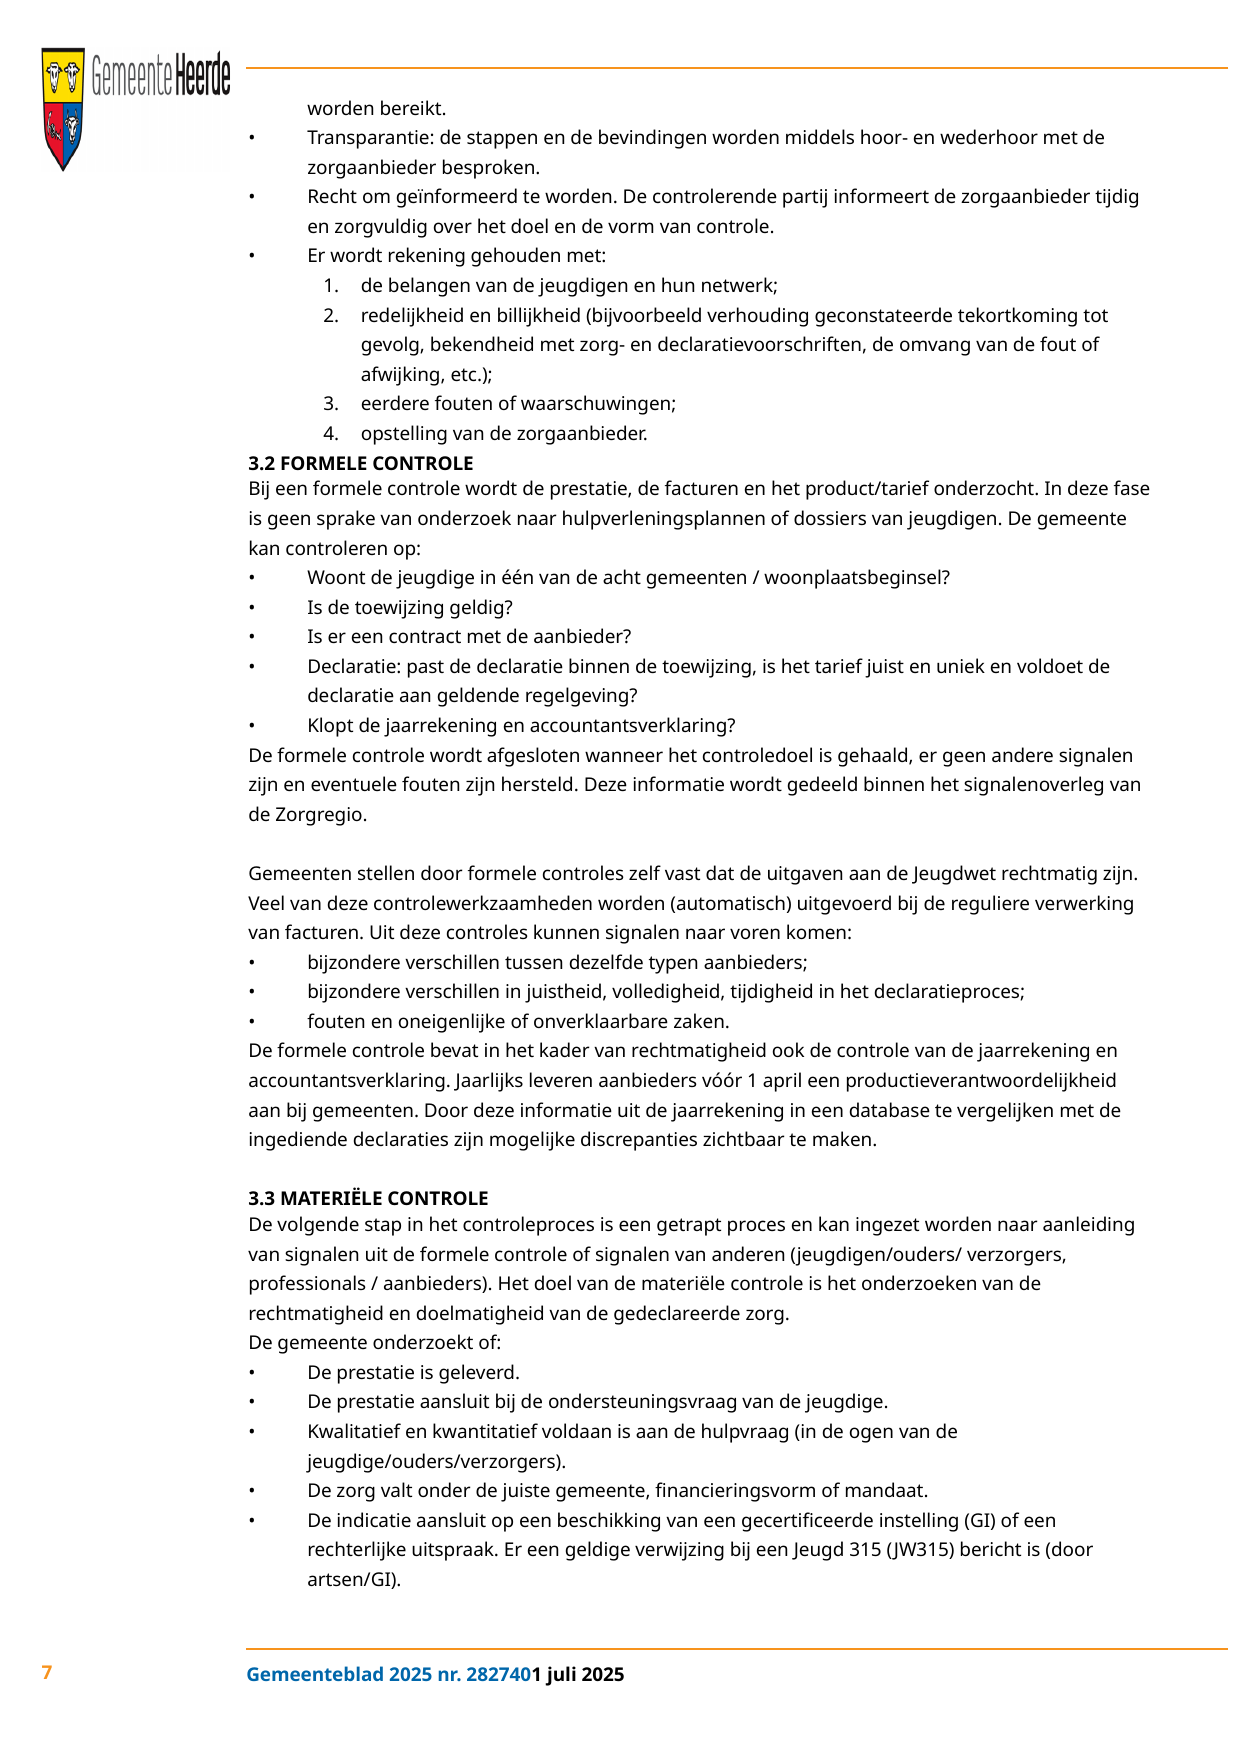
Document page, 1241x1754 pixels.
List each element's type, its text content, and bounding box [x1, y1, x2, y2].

text Gemeenten stellen door formele controles zelf vast dat de uitgaven aan de Jeugdwet rechtmatig zijn. Veel van deze controlewerkzaamheden worden (automatisch) uitgevoerd bij de reguliere verwerking van facturen. Uit deze controles kunnen signalen naar voren komen: [248, 860, 1152, 945]
text De formele controle wordt afgesloten wanneer het controledoel is gehaald, er geen andere signalen zijn en eventuele fouten zijn hersteld. Deze informatie wordt gedeeld binnen het signalenoverleg van de Zorgregio. [248, 742, 1152, 827]
list fouten en oneigenlijke of onverklaarbare zaken. [248, 1008, 1152, 1034]
text De formele controle bevat in het kader van rechtmatigheid ook de controle van de jaarrekening en accountantsverklaring. Jaarlijks leveren aanbieders vóór 1 april een productieverantwoordelijkheid aan bij gemeenten. Door deze informatie uit de jaarrekening in een database te vergelijken met de ingediende declaraties zijn mogelijke discrepanties zichtbaar te maken. [248, 1038, 1152, 1152]
list De prestatie aansluit bij de ondersteuningsvraag van de jeugdige. [248, 1389, 1152, 1414]
text 3.3 MATERIËLE CONTROLE [248, 1186, 1152, 1211]
list bijzondere verschillen in juistheid, volledigheid, tijdigheid in het declaratieproces; [248, 978, 1152, 1004]
text 3.2 FORMELE CONTROLE [248, 450, 1152, 476]
list De indicatie aansluit op een beschikking van een gecertificeerde instelling (GI) of een rechterlijke uitspraak. Er een geldige verwijzing bij een Jeugd 315 (JW315) bericht is (door artsen/GI). [248, 1507, 1152, 1592]
list Is er een contract met de aanbieder? [248, 623, 1152, 649]
list Recht om geïnformeerd te worden. De controlerende partij informeert de zorgaanbieder tijdig en zorgvuldig over het doel en de vorm van controle. [248, 183, 1152, 239]
list redelijkheid en billijkheid (bijvoorbeeld verhouding geconstateerde tekortkoming tot gevolg, bekendheid met zorg- en declaratievoorschriften, de omvang van de fout of afwijking, etc.); [323, 302, 1152, 387]
list Transparantie: de stappen en de bevindingen worden middels hoor- en wederhoor met de zorgaanbieder besproken. [248, 124, 1152, 180]
list eerdere fouten of waarschuwingen; [323, 391, 1152, 416]
list Klopt de jaarrekening en accountantsverklaring? [248, 712, 1152, 738]
list De prestatie is geleverd. [248, 1359, 1152, 1385]
list bijzondere verschillen tussen dezelfde typen aanbieders; [248, 949, 1152, 974]
list Is de toewijzing geldig? [248, 594, 1152, 619]
picture [41, 47, 231, 172]
list Woont de jeugdige in één van de acht gemeenten / woonplaatsbeginsel? [248, 564, 1152, 590]
list Kwalitatief en kwantitatief voldaan is aan de hulpvraag (in de ogen van de jeugdige/ouders/verzorgers). [248, 1418, 1152, 1474]
text Bij een formele controle wordt de prestatie, de facturen en het product/tarief onderzocht. In deze fase is geen sprake van onderzoek naar hulpverleningsplannen of dossiers van jeugdigen. De gemeente kan controleren op: [248, 476, 1152, 560]
list Er wordt rekening gehouden met: [248, 243, 1152, 268]
text De volgende stap in het controleproces is een getrapt proces en kan ingezet worden naar aanleiding van signalen uit de formele controle of signalen van anderen (jeugdigen/ouders/ verzorgers, professionals / aanbieders). Het doel van de materiële controle is het onderzoeken van de rechtmatigheid en doelmatigheid van de gedeclareerde zorg. [248, 1211, 1152, 1326]
list opstelling van de zorgaanbieder. [323, 420, 1152, 446]
list worden bereikt. [248, 95, 1152, 121]
list Declaratie: past de declaratie binnen de toewijzing, is het tarief juist en uniek en voldoet de declaratie aan geldende regelgeving? [248, 653, 1152, 708]
text De gemeente onderzoekt of: [248, 1329, 1152, 1355]
list de belangen van de jeugdigen en hun netwerk; [323, 272, 1152, 298]
list De zorg valt onder de juiste gemeente, financieringsvorm of mandaat. [248, 1477, 1152, 1503]
